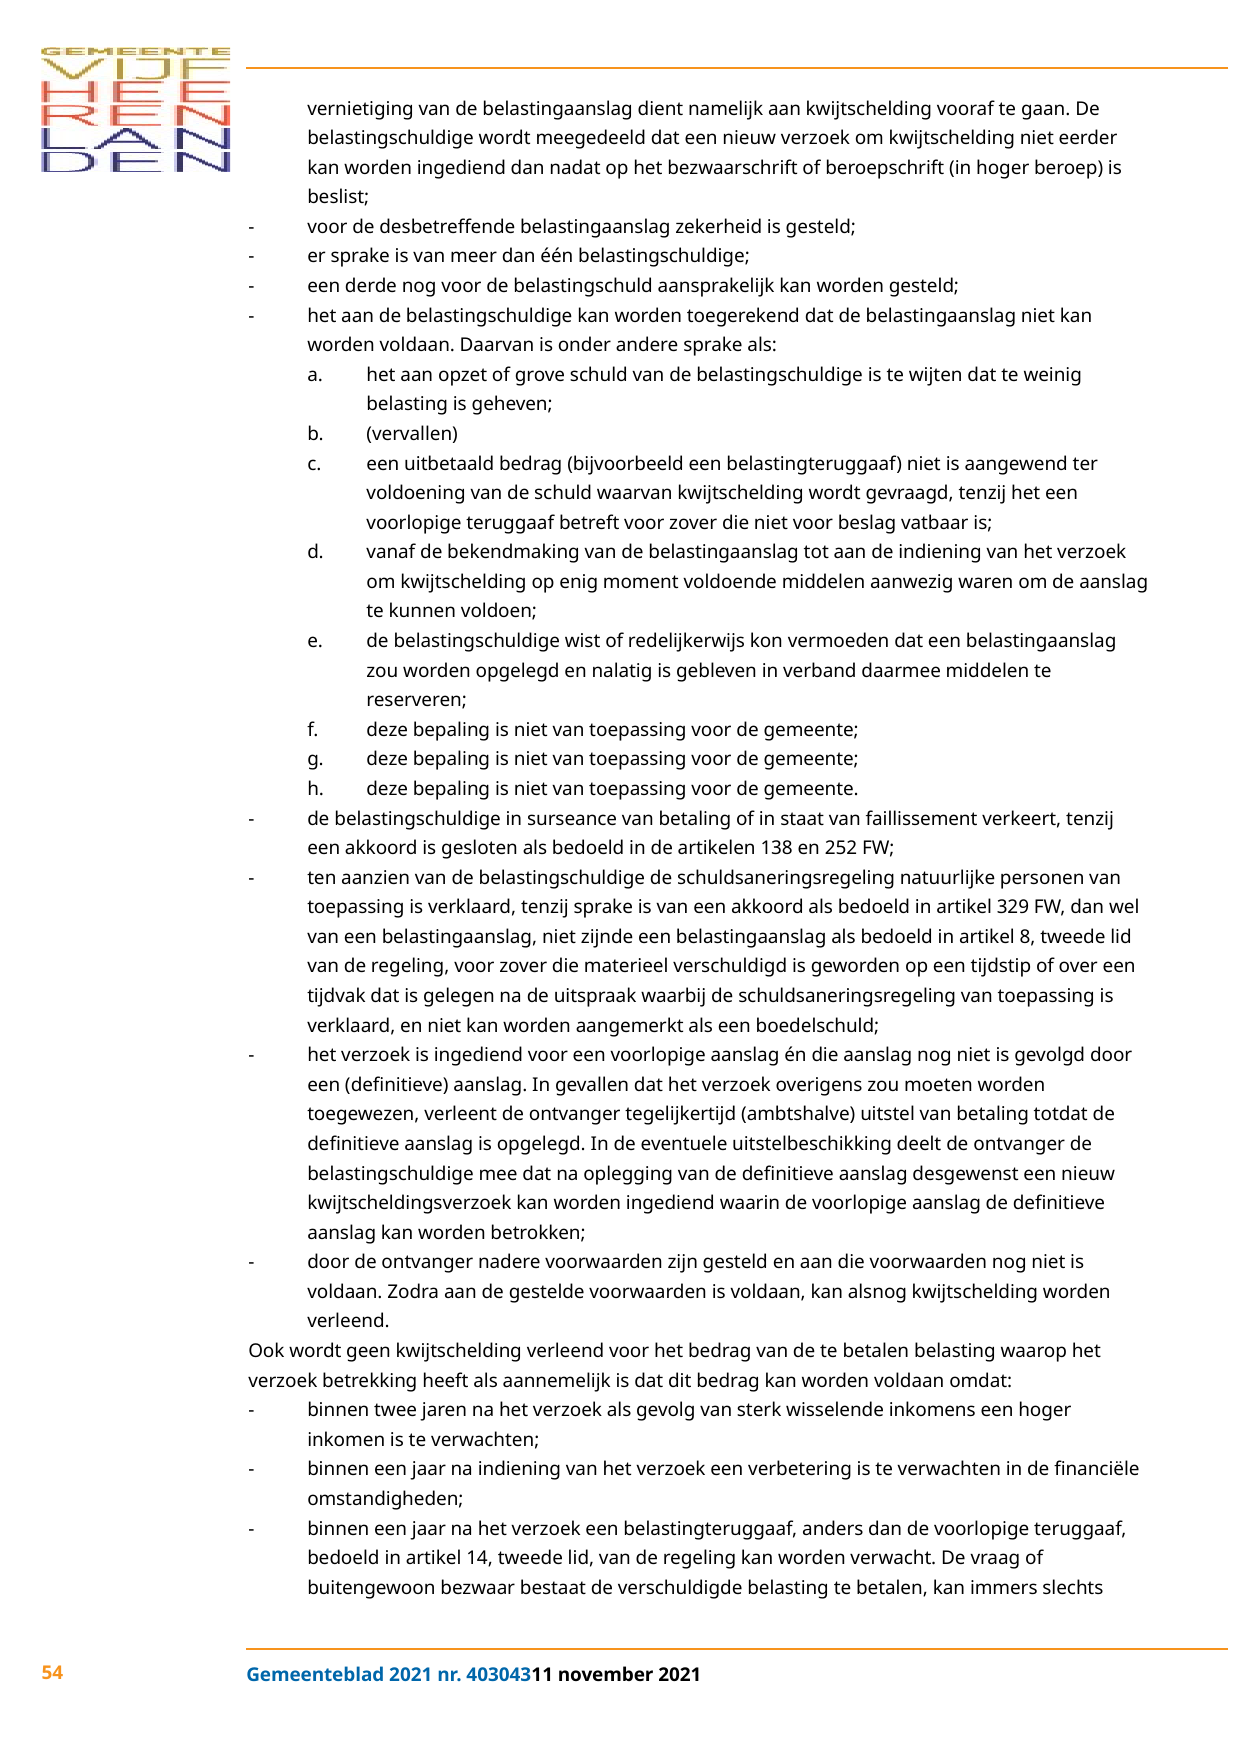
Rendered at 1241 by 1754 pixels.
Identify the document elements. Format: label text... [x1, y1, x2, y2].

picture [41, 47, 231, 172]
list een uitbetaald bedrag (bijvoorbeeld een belastingteruggaaf) niet is aangewend ter voldoening van de schuld waarvan kwijtschelding wordt gevraagd, tenzij het een voorlopige teruggaaf betreft voor zover die niet voor beslag vatbaar is; [307, 450, 1152, 535]
list vanaf de bekendmaking van de belastingaanslag tot aan de indiening van het verzoek om kwijtschelding op enig moment voldoende middelen aanwezig waren om de aanslag te kunnen voldoen; [307, 538, 1152, 623]
text Ook wordt geen kwijtschelding verleend voor het bedrag van de te betalen belasting waarop het verzoek betrekking heeft als aannemelijk is dat dit bedrag kan worden voldaan omdat: [248, 1337, 1152, 1393]
list het aan opzet of grove schuld van de belastingschuldige is te wijten dat te weinig belasting is geheven; [307, 361, 1152, 416]
list deze bepaling is niet van toepassing voor de gemeente; [307, 716, 1152, 742]
list het aan de belastingschuldige kan worden toegerekend dat de belastingaanslag niet kan worden voldaan. Daarvan is onder andere sprake als: [248, 302, 1152, 357]
list er sprake is van meer dan één belastingschuldige; [248, 243, 1152, 268]
list de belastingschuldige wist of redelijkerwijs kon vermoeden dat een belastingaanslag zou worden opgelegd en nalatig is gebleven in verband daarmee middelen te reserveren; [307, 627, 1152, 712]
list binnen een jaar na het verzoek een belastingteruggaaf, anders dan de voorlopige teruggaaf, bedoeld in artikel 14, tweede lid, van de regeling kan worden verwacht. De vraag of buitengewoon bezwaar bestaat de verschuldigde belasting te betalen, kan immers slechts [248, 1515, 1152, 1600]
list deze bepaling is niet van toepassing voor de gemeente; [307, 746, 1152, 771]
list vernietiging van de belastingaanslag dient namelijk aan kwijtschelding vooraf te gaan. De belastingschuldige wordt meegedeeld dat een nieuw verzoek om kwijtschelding niet eerder kan worden ingediend dan nadat op het bezwaarschrift of beroepschrift (in hoger beroep) is beslist; [248, 95, 1152, 209]
list binnen twee jaren na het verzoek als gevolg van sterk wisselende inkomens een hoger inkomen is te verwachten; [248, 1396, 1152, 1452]
list de belastingschuldige in surseance van betaling of in staat van faillissement verkeert, tenzij een akkoord is gesloten als bedoeld in de artikelen 138 en 252 FW; [248, 805, 1152, 860]
list een derde nog voor de belastingschuld aansprakelijk kan worden gesteld; [248, 272, 1152, 298]
list door de ontvanger nadere voorwaarden zijn gesteld en aan die voorwaarden nog niet is voldaan. Zodra aan de gestelde voorwaarden is voldaan, kan alsnog kwijtschelding worden verleend. [248, 1248, 1152, 1333]
list ten aanzien van de belastingschuldige de schuldsaneringsregeling natuurlijke personen van toepassing is verklaard, tenzij sprake is van een akkoord als bedoeld in artikel 329 FW, dan wel van een belastingaanslag, niet zijnde een belastingaanslag als bedoeld in artikel 8, tweede lid van de regeling, voor zover die materieel verschuldigd is geworden op een tijdstip of over een tijdvak dat is gelegen na de uitspraak waarbij de schuldsaneringsregeling van toepassing is verklaard, en niet kan worden aangemerkt als een boedelschuld; [248, 864, 1152, 1038]
list voor de desbetreffende belastingaanslag zekerheid is gesteld; [248, 213, 1152, 239]
list het verzoek is ingediend voor een voorlopige aanslag én die aanslag nog niet is gevolgd door een (definitieve) aanslag. In gevallen dat het verzoek overigens zou moeten worden toegewezen, verleent de ontvanger tegelijkertijd (ambtshalve) uitstel van betaling totdat de definitieve aanslag is opgelegd. In de eventuele uitstelbeschikking deelt de ontvanger de belastingschuldige mee dat na oplegging van de definitieve aanslag desgewenst een nieuw kwijtscheldingsverzoek kan worden ingediend waarin de voorlopige aanslag de definitieve aanslag kan worden betrokken; [248, 1041, 1152, 1245]
list deze bepaling is niet van toepassing voor de gemeente. [307, 775, 1152, 801]
list binnen een jaar na indiening van het verzoek een verbetering is te verwachten in de financiële omstandigheden; [248, 1456, 1152, 1511]
list (vervallen) [307, 420, 1152, 446]
